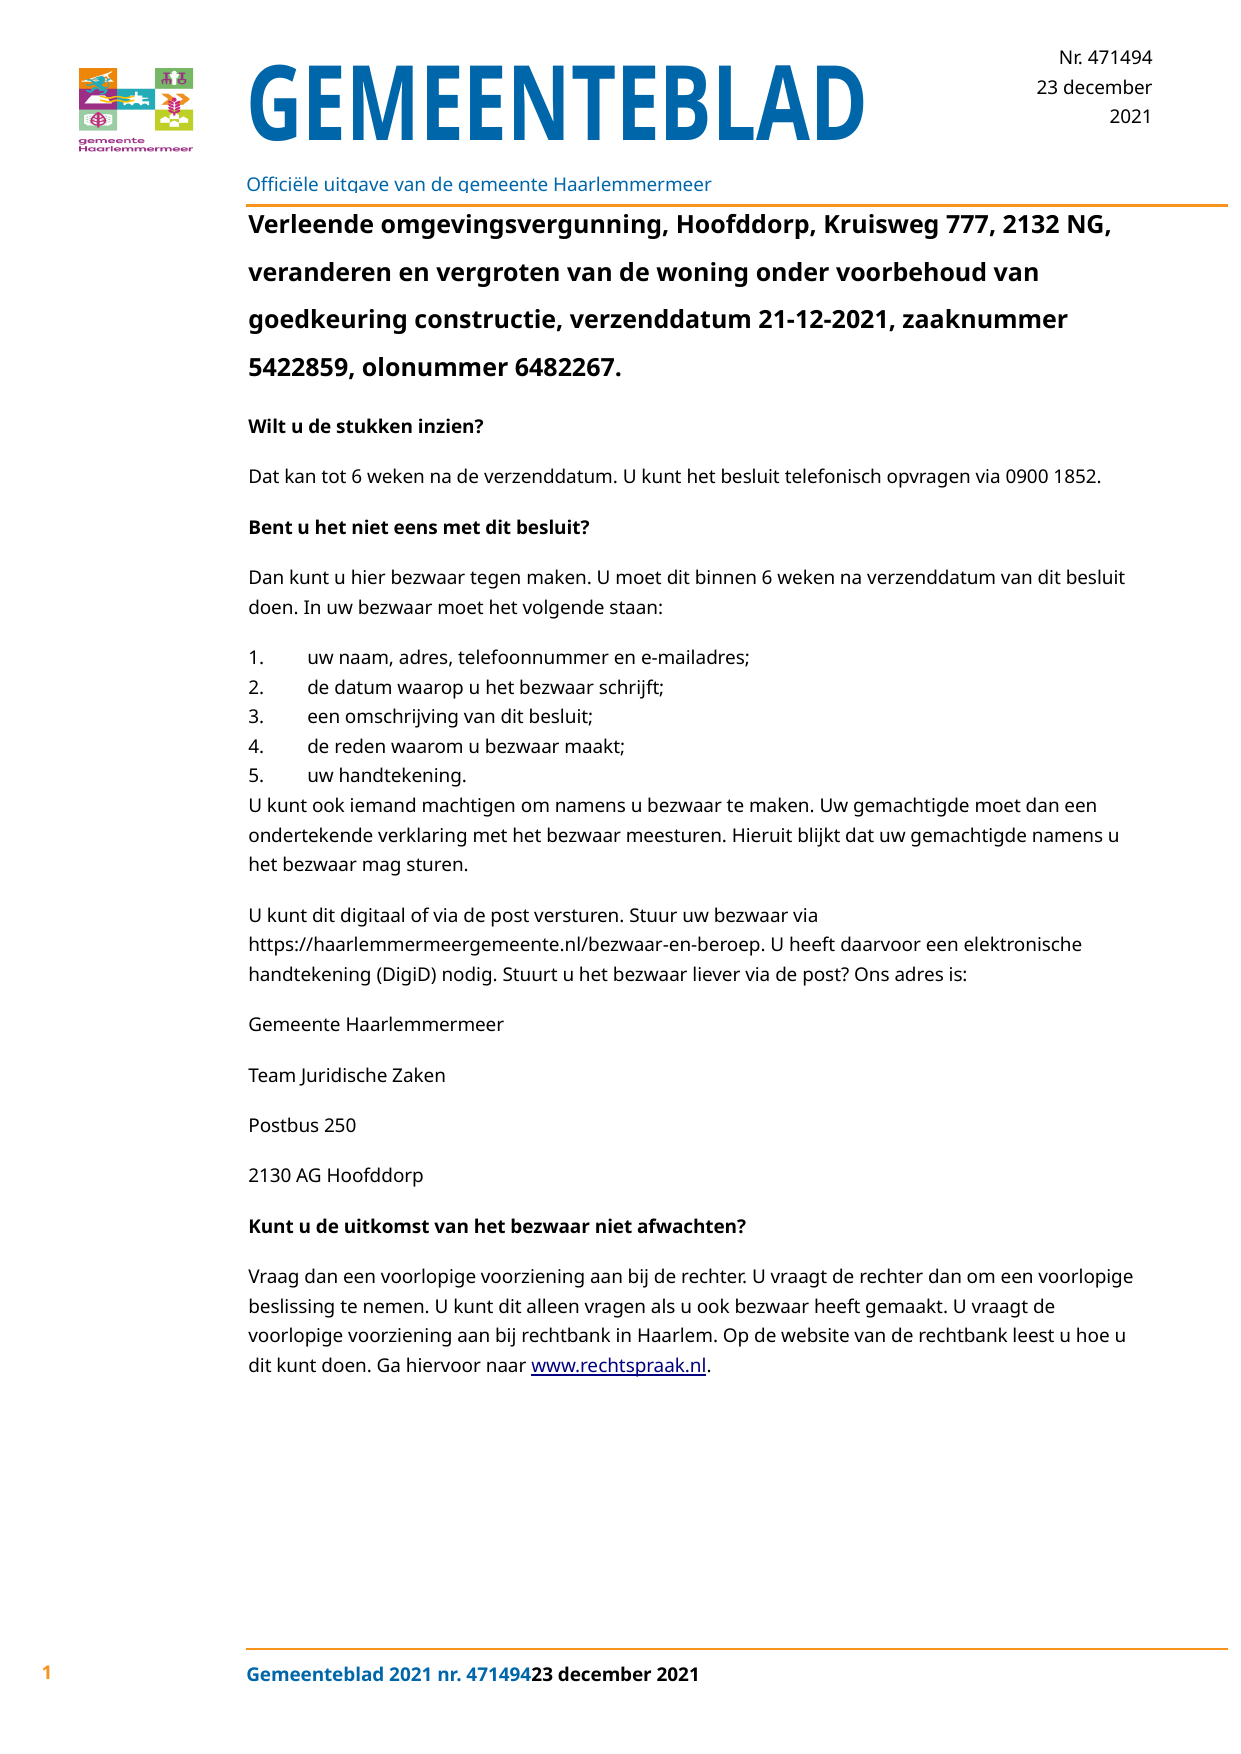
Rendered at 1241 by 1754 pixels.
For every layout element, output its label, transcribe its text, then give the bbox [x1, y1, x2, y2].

list de datum waarop u het bezwaar schrijft; [248, 674, 1152, 700]
text U kunt ook iemand machtigen om namens u bezwaar te maken. Uw gemachtigde moet dan een ondertekende verklaring met het bezwaar meesturen. Hieruit blijkt dat uw gemachtigde namens u het bezwaar mag sturen. [248, 792, 1152, 877]
text Kunt u de uitkomst van het bezwaar niet afwachten? [248, 1213, 1152, 1239]
text Gemeente Haarlemmermeer [248, 1011, 1152, 1037]
text Dan kunt u hier bezwaar tegen maken. U moet dit binnen 6 weken na verzenddatum van dit besluit doen. In uw bezwaar moet het volgende staan: [248, 564, 1152, 620]
list de reden waarom u bezwaar maakt; [248, 733, 1152, 759]
picture [41, 47, 231, 172]
list uw handtekening. [248, 763, 1152, 788]
text Postbus 250 [248, 1112, 1152, 1138]
text U kunt dit digitaal of via de post versturen. Stuur uw bezwaar via https://haarlemmermeergemeente.nl/bezwaar-en-beroep. U heeft daarvoor een elektronische handtekening (DigiD) nodig. Stuurt u het bezwaar liever via de post? Ons adres is: [248, 902, 1152, 987]
list een omschrijving van dit besluit; [248, 703, 1152, 729]
text 2130 AG Hoofddorp [248, 1163, 1152, 1188]
text Wilt u de stukken inzien? [248, 413, 1152, 439]
text Team Juridische Zaken [248, 1062, 1152, 1088]
text Vraag dan een voorlopige voorziening aan bij de rechter. U vraagt de rechter dan om een voorlopige beslissing te nemen. U kunt dit alleen vragen als u ook bezwaar heeft gemaakt. U vraagt de voorlopige voorziening aan bij rechtbank in Haarlem. Op de website van de rechtbank leest u hoe u dit kunt doen. Ga hiervoor naar www.rechtspraak.nl. [248, 1263, 1152, 1378]
text Verleende omgevingsvergunning, Hoofddorp, Kruisweg 777, 2132 NG, veranderen en vergroten van de woning onder voorbehoud van goedkeuring constructie, verzenddatum 21-12-2021, zaaknummer 5422859, olonummer 6482267. [248, 207, 1152, 384]
text Bent u het niet eens met dit besluit? [248, 514, 1152, 540]
text Dat kan tot 6 weken na de verzenddatum. U kunt het besluit telefonisch opvragen via 0900 1852. [248, 463, 1152, 489]
list uw naam, adres, telefoonnummer en e-mailadres; [248, 644, 1152, 670]
